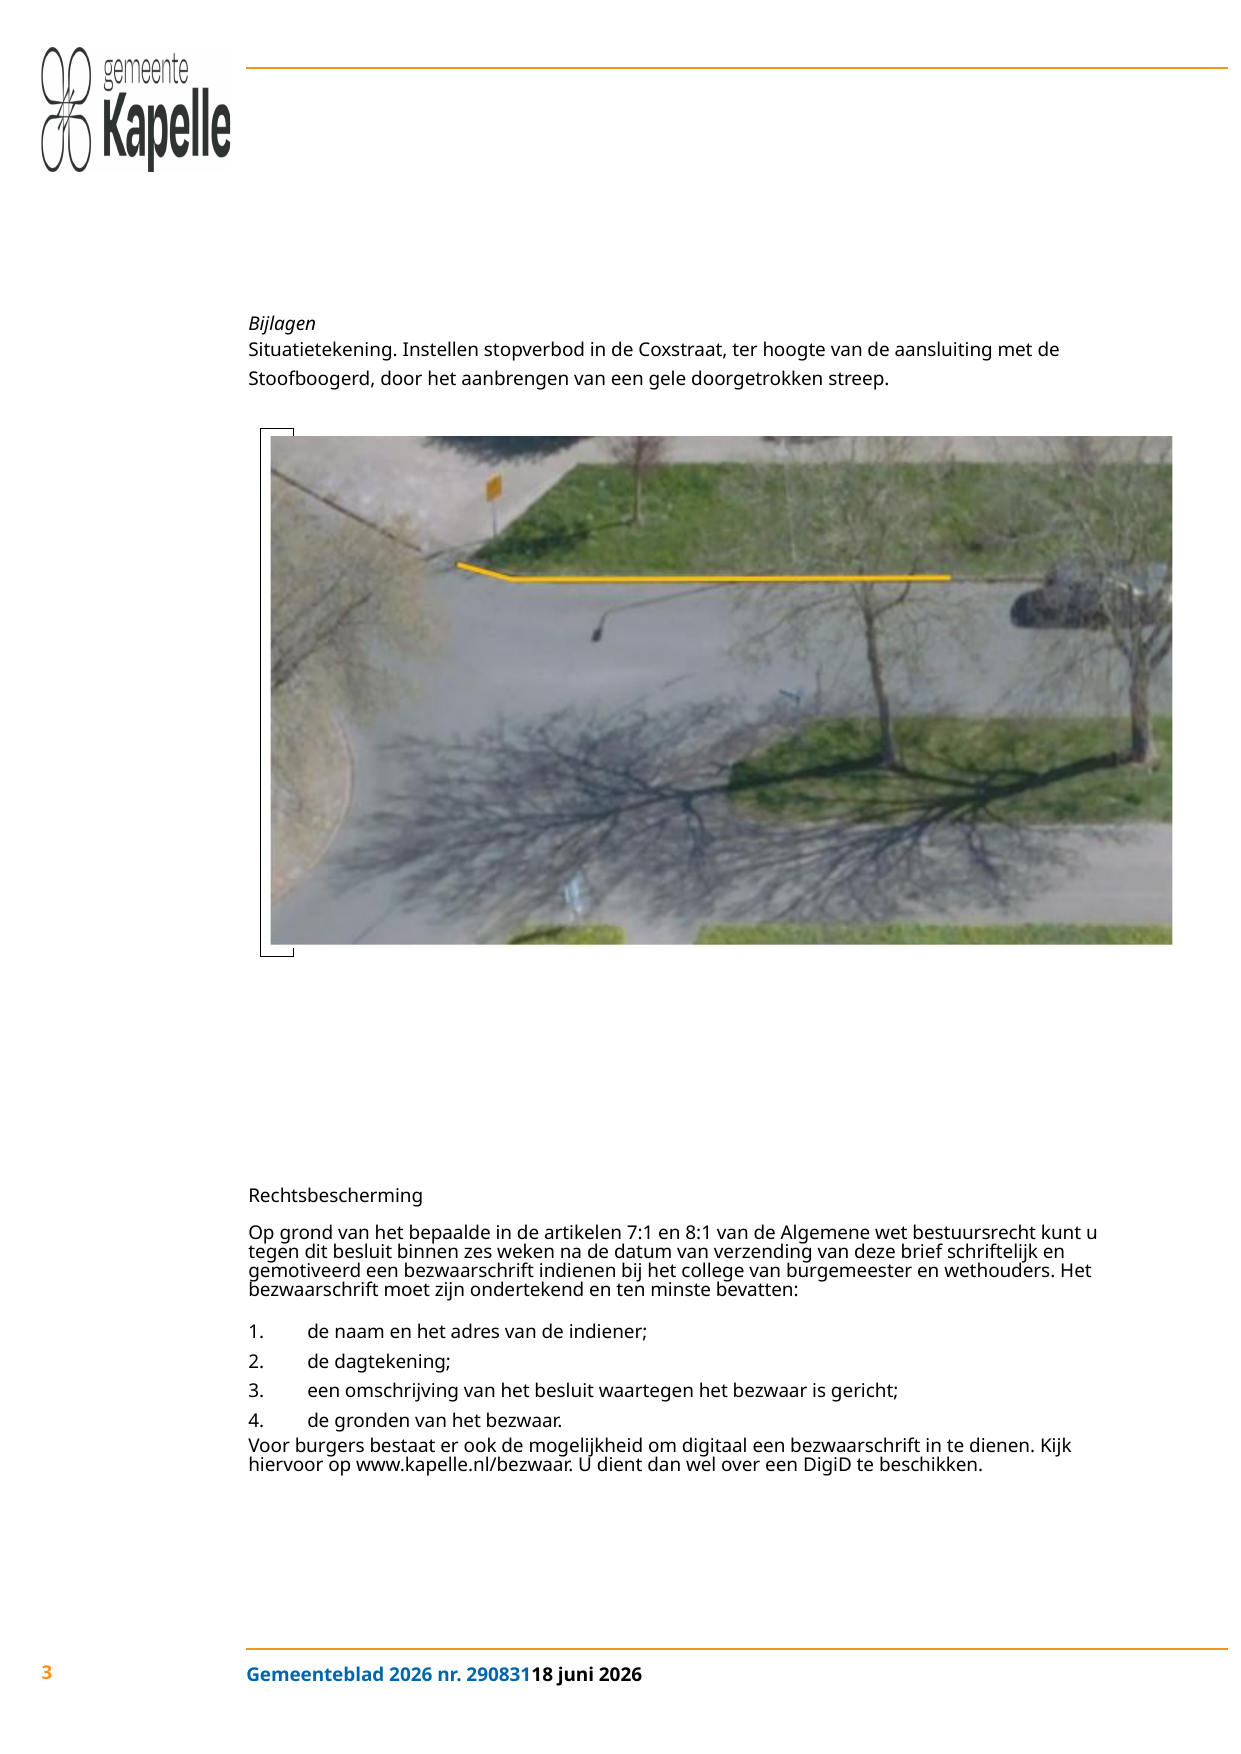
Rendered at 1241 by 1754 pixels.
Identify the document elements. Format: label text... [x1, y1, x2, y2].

list de dagtekening; [248, 1348, 1152, 1374]
picture [41, 47, 231, 172]
list de gronden van het bezwaar. [248, 1407, 1152, 1433]
text Bijlagen [248, 310, 1152, 336]
text Op grond van het bepaalde in de artikelen 7:1 en 8:1 van de Algemene wet bestuursrecht kunt u tegen dit besluit binnen zes weken na de datum van verzending van deze brief schriftelijk en gemotiveerd een bezwaarschrift indienen bij het college van burgemeester en wethouders. Het bezwaarschrift moet zijn ondertekend en ten minste bevatten: [248, 1224, 1152, 1301]
text Rechtsbescherming [248, 1187, 1152, 1206]
text Voor burgers bestaat er ook de mogelijkheid om digitaal een bezwaarschrift in te dienen. Kijk hiervoor op www.kapelle.nl/bezwaar. U dient dan wel over een DigiD te beschikken. [248, 1437, 1152, 1475]
text Situatietekening. Instellen stopverbod in de Coxstraat, ter hoogte van de aansluiting met de Stoofboogerd, door het aanbrengen van een gele doorgetrokken streep. [248, 336, 1152, 391]
list de naam en het adres van de indiener; [248, 1318, 1152, 1344]
picture [268, 436, 1173, 948]
list een omschrijving van het besluit waartegen het bezwaar is gericht; [248, 1378, 1152, 1403]
